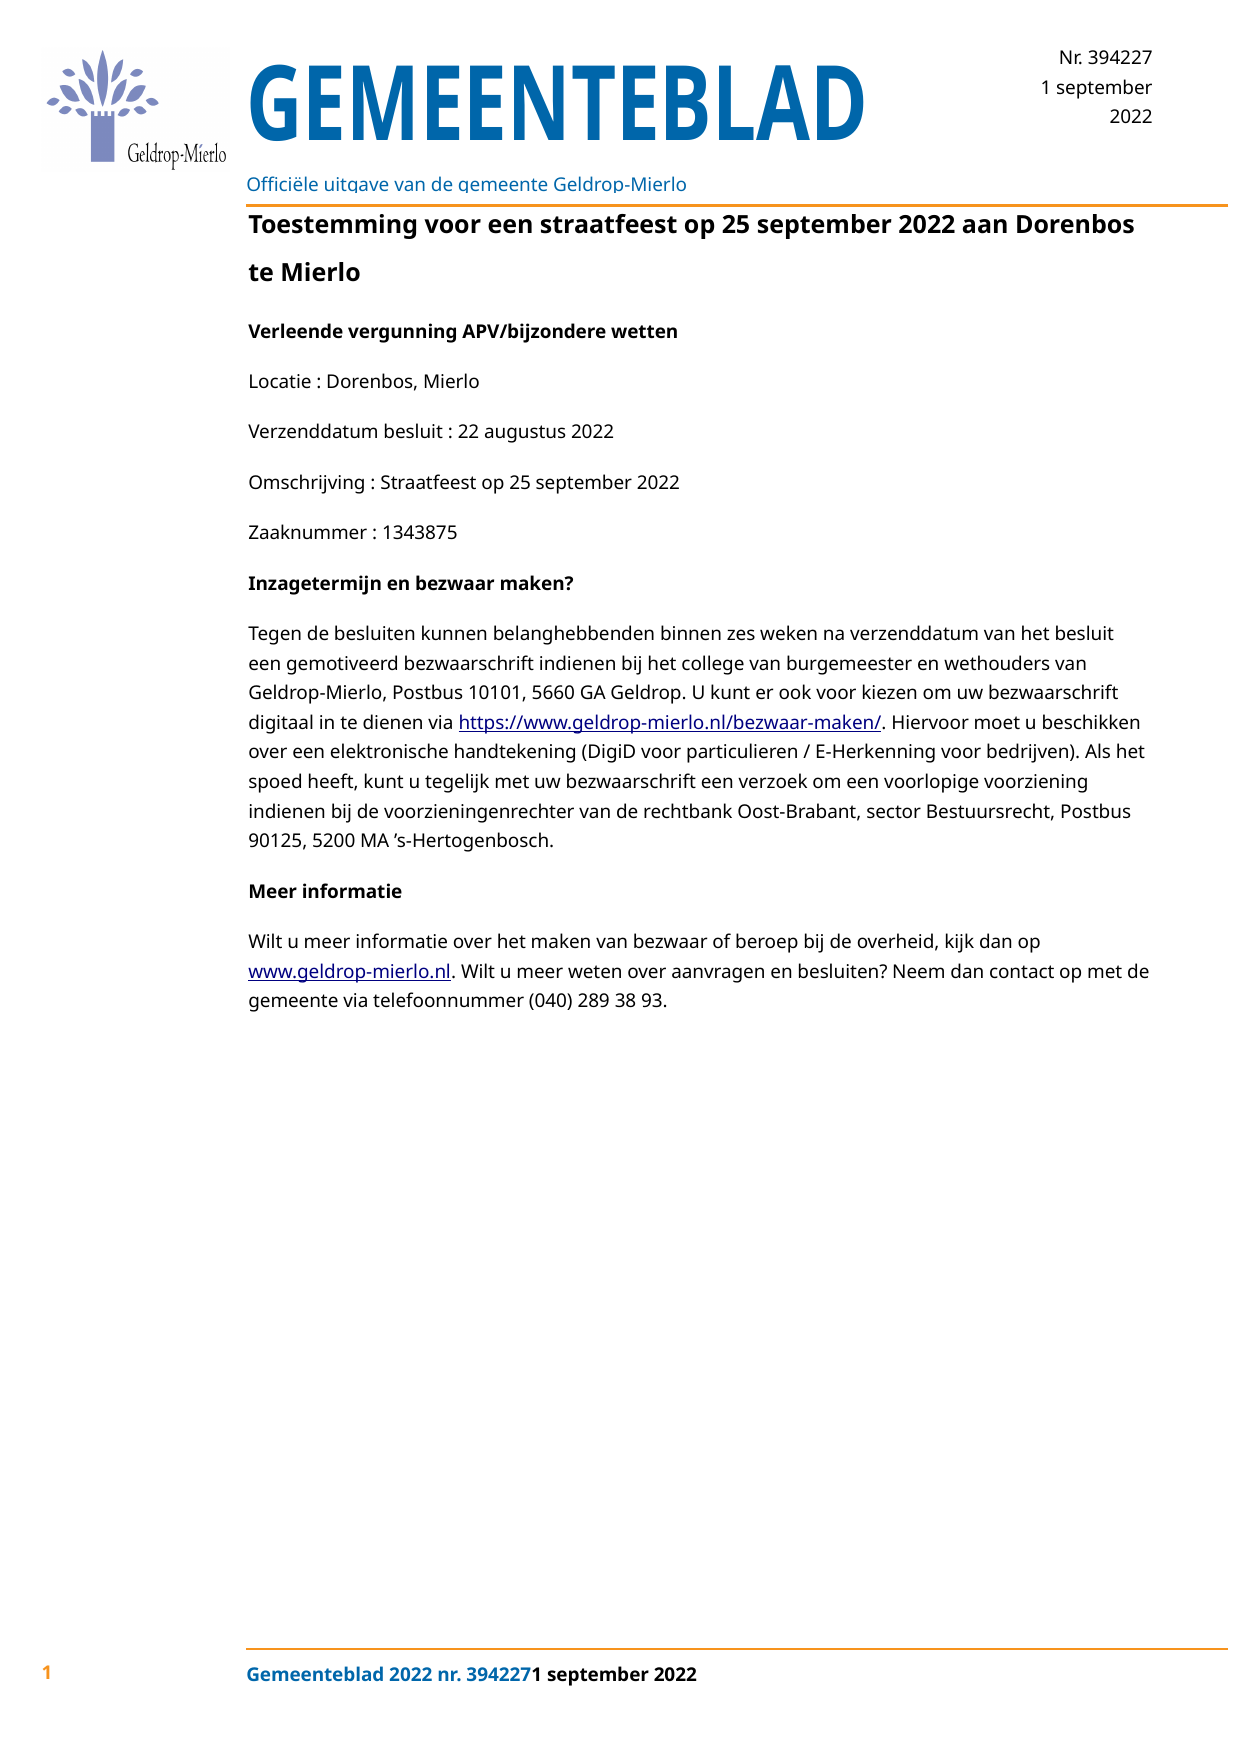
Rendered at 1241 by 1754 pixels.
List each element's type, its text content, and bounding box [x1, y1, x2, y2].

text Meer informatie [248, 878, 1152, 904]
text Omschrijving : Straatfeest op 25 september 2022 [248, 469, 1152, 495]
text Toestemming voor een straatfeest op 25 september 2022 aan Dorenbos te Mierlo [248, 207, 1152, 288]
text Locatie : Dorenbos, Mierlo [248, 368, 1152, 394]
text Tegen de besluiten kunnen belanghebbenden binnen zes weken na verzenddatum van het besluit een gemotiveerd bezwaarschrift indienen bij het college van burgemeester en wethouders van Geldrop-Mierlo, Postbus 10101, 5660 GA Geldrop. U kunt er ook voor kiezen om uw bezwaarschrift digitaal in te dienen via https://www.geldrop-mierlo.nl/bezwaar-maken/. Hiervoor moet u beschikken over een elektronische handtekening (DigiD voor particulieren / E-Herkenning voor bedrijven). Als het spoed heeft, kunt u tegelijk met uw bezwaarschrift een verzoek om een voorlopige voorziening indienen bij de voorzieningenrechter van de rechtbank Oost-Brabant, sector Bestuursrecht, Postbus 90125, 5200 MA ’s-Hertogenbosch. [248, 620, 1152, 853]
text Zaaknummer : 1343875 [248, 519, 1152, 545]
text Wilt u meer informatie over het maken van bezwaar of beroep bij de overheid, kijk dan op www.geldrop-mierlo.nl. Wilt u meer weten over aanvragen en besluiten? Neem dan contact op met de gemeente via telefoonnummer (040) 289 38 93. [248, 928, 1152, 1013]
text Verleende vergunning APV/bijzondere wetten [248, 318, 1152, 344]
picture [41, 47, 231, 172]
text Verzenddatum besluit : 22 augustus 2022 [248, 419, 1152, 444]
text Inzagetermijn en bezwaar maken? [248, 570, 1152, 596]
